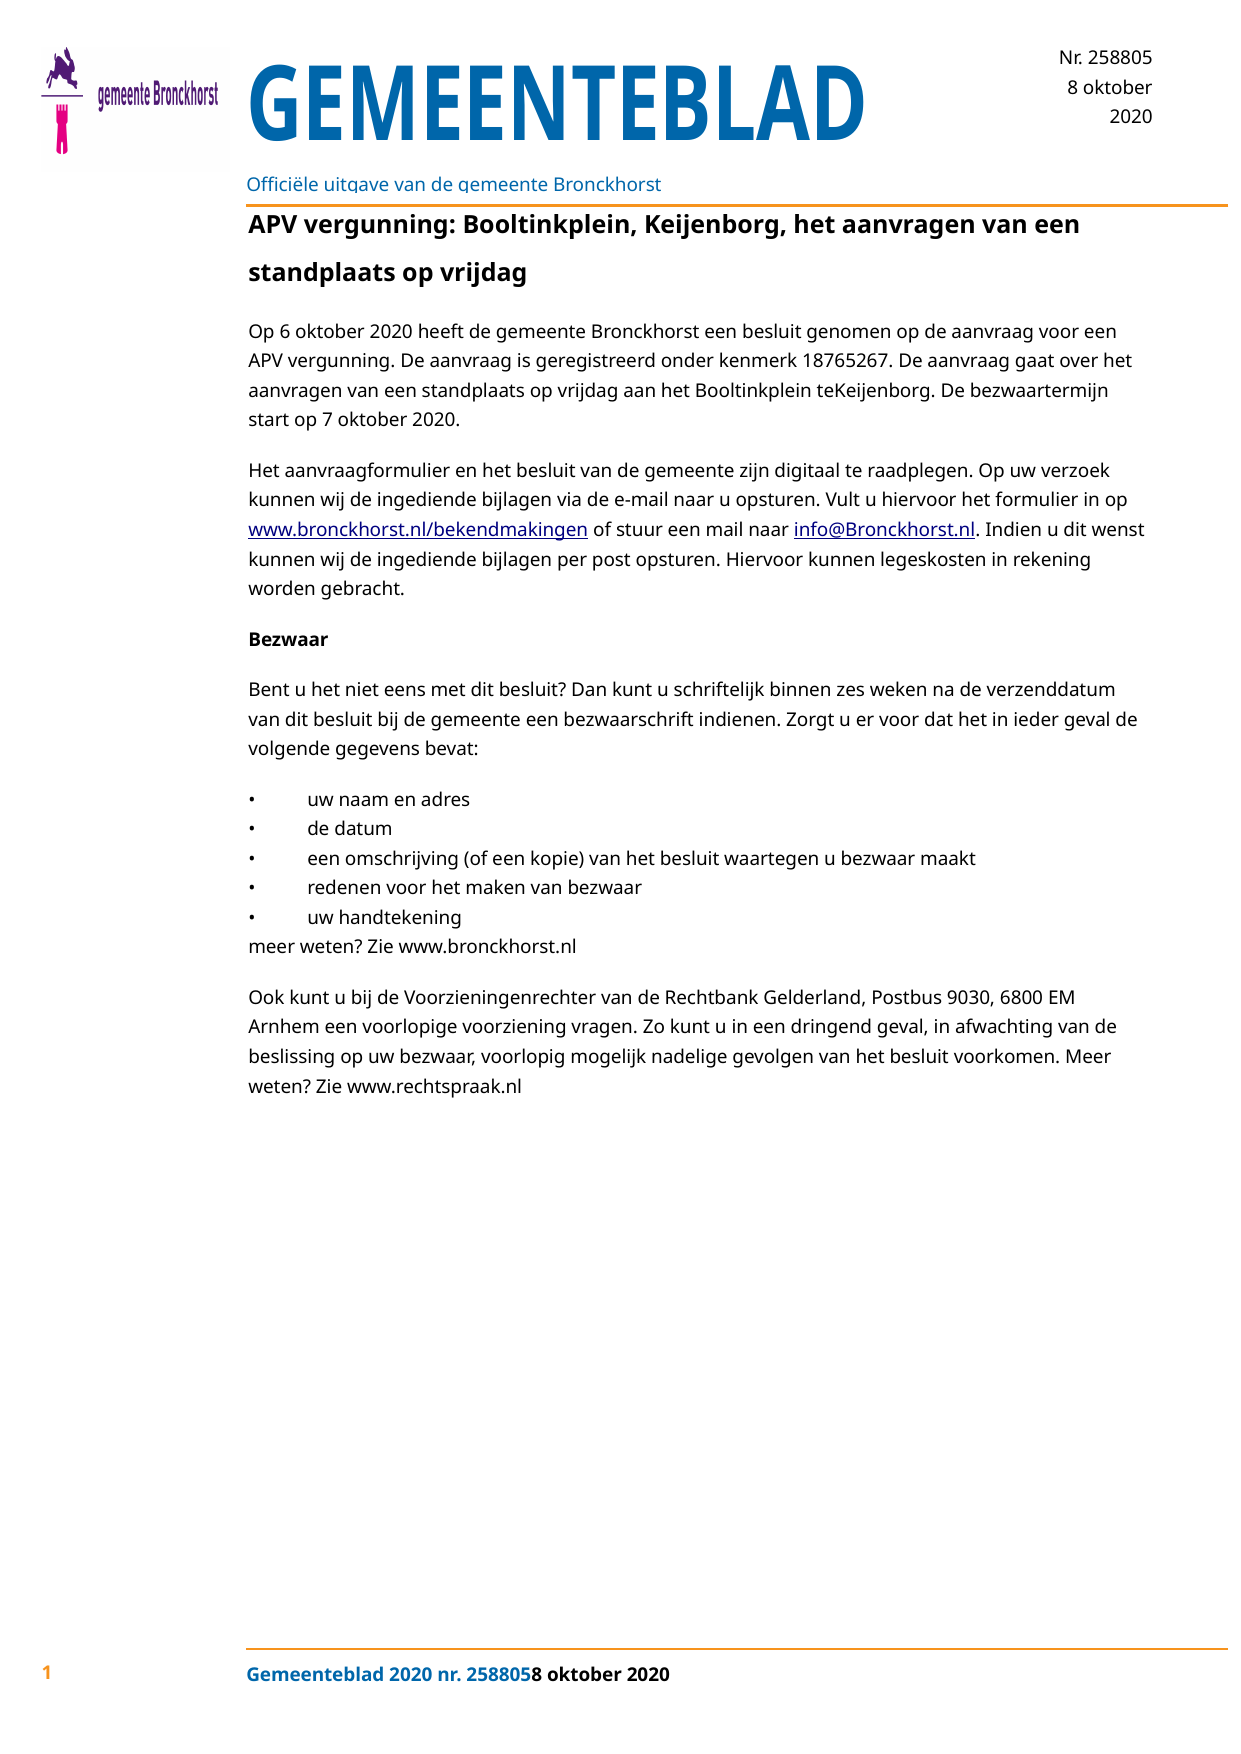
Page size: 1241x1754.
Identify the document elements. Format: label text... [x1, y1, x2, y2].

text APV vergunning: Booltinkplein, Keijenborg, het aanvragen van een standplaats op vrijdag [248, 207, 1152, 288]
list een omschrijving (of een kopie) van het besluit waartegen u bezwaar maakt [248, 845, 1152, 871]
text Bent u het niet eens met dit besluit? Dan kunt u schriftelijk binnen zes weken na de verzenddatum van dit besluit bij de gemeente een bezwaarschrift indienen. Zorgt u er voor dat het in ieder geval de volgende gegevens bevat: [248, 676, 1152, 761]
list redenen voor het maken van bezwaar [248, 874, 1152, 900]
text Ook kunt u bij de Voorzieningenrechter van de Rechtbank Gelderland, Postbus 9030, 6800 EM Arnhem een voorlopige voorziening vragen. Zo kunt u in een dringend geval, in afwachting van de beslissing op uw bezwaar, voorlopig mogelijk nadelige gevolgen van het besluit voorkomen. Meer weten? Zie www.rechtspraak.nl [248, 984, 1152, 1099]
text Bezwaar [248, 626, 1152, 652]
list de datum [248, 815, 1152, 841]
picture [41, 47, 231, 172]
text meer weten? Zie www.bronckhorst.nl [248, 934, 1152, 959]
text Het aanvraagformulier en het besluit van de gemeente zijn digitaal te raadplegen. Op uw verzoek kunnen wij de ingediende bijlagen via de e-mail naar u opsturen. Vult u hiervoor het formulier in op www.bronckhorst.nl/bekendmakingen of stuur een mail naar info@Bronckhorst.nl. Indien u dit wenst kunnen wij de ingediende bijlagen per post opsturen. Hiervoor kunnen legeskosten in rekening worden gebracht. [248, 457, 1152, 601]
list uw handtekening [248, 904, 1152, 930]
text Op 6 oktober 2020 heeft de gemeente Bronckhorst een besluit genomen op de aanvraag voor een APV vergunning. De aanvraag is geregistreerd onder kenmerk 18765267. De aanvraag gaat over het aanvragen van een standplaats op vrijdag aan het Booltinkplein teKeijenborg. De bezwaartermijn start op 7 oktober 2020. [248, 318, 1152, 432]
list uw naam en adres [248, 786, 1152, 812]
